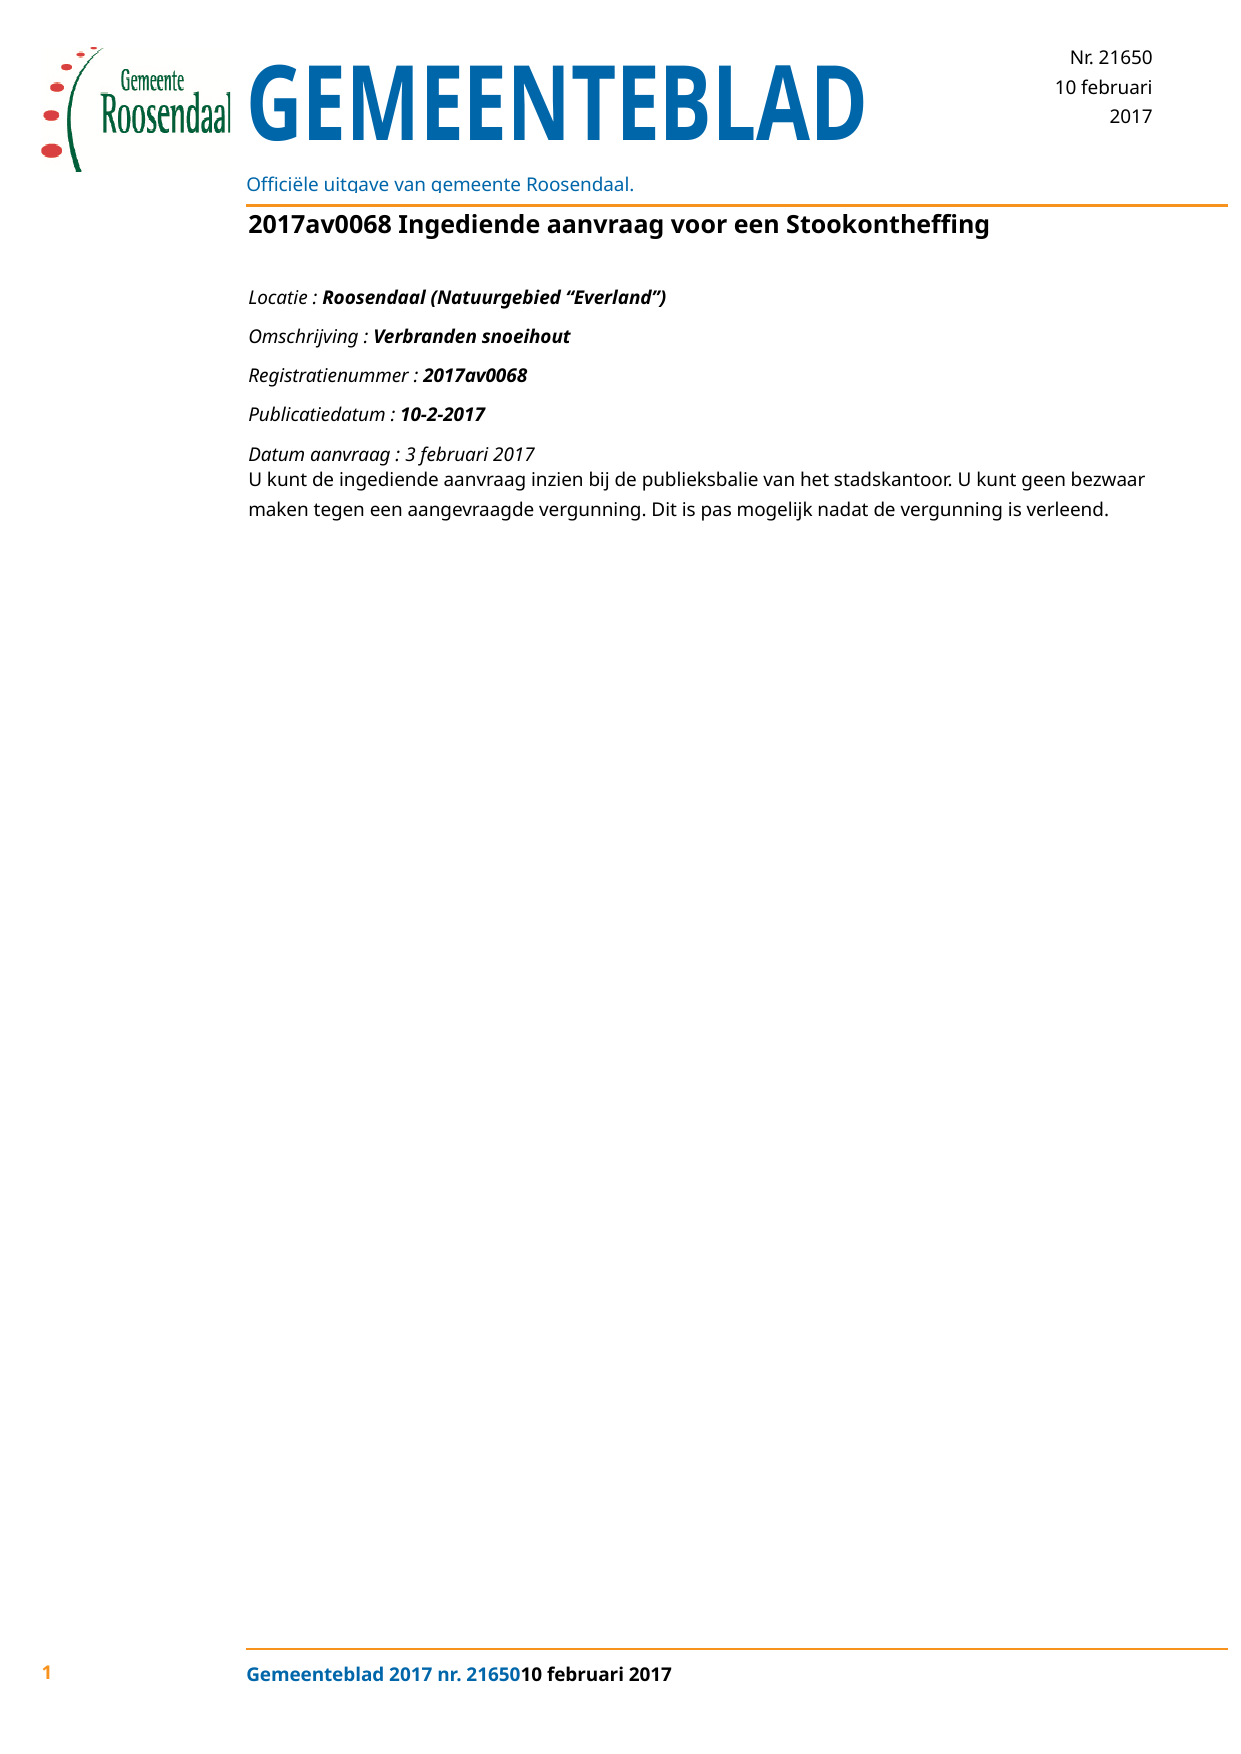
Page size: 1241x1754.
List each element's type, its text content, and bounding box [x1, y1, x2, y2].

text U kunt de ingediende aanvraag inzien bij de publieksbalie van het stadskantoor. U kunt geen bezwaar maken tegen een aangevraagde vergunning. Dit is pas mogelijk nadat de vergunning is verleend. [248, 467, 1152, 522]
text Locatie : Roosendaal (Natuurgebied “Everland”) [248, 284, 1152, 309]
text 2017av0068 Ingediende aanvraag voor een Stookontheffing [248, 207, 1152, 241]
text Omschrijving : Verbranden snoeihout [248, 323, 1152, 349]
text Registratienummer : 2017av0068 [248, 362, 1152, 388]
picture [41, 47, 231, 172]
text Datum aanvraag : 3 februari 2017 [248, 441, 1152, 467]
text Publicatiedatum : 10-2-2017 [248, 402, 1152, 427]
